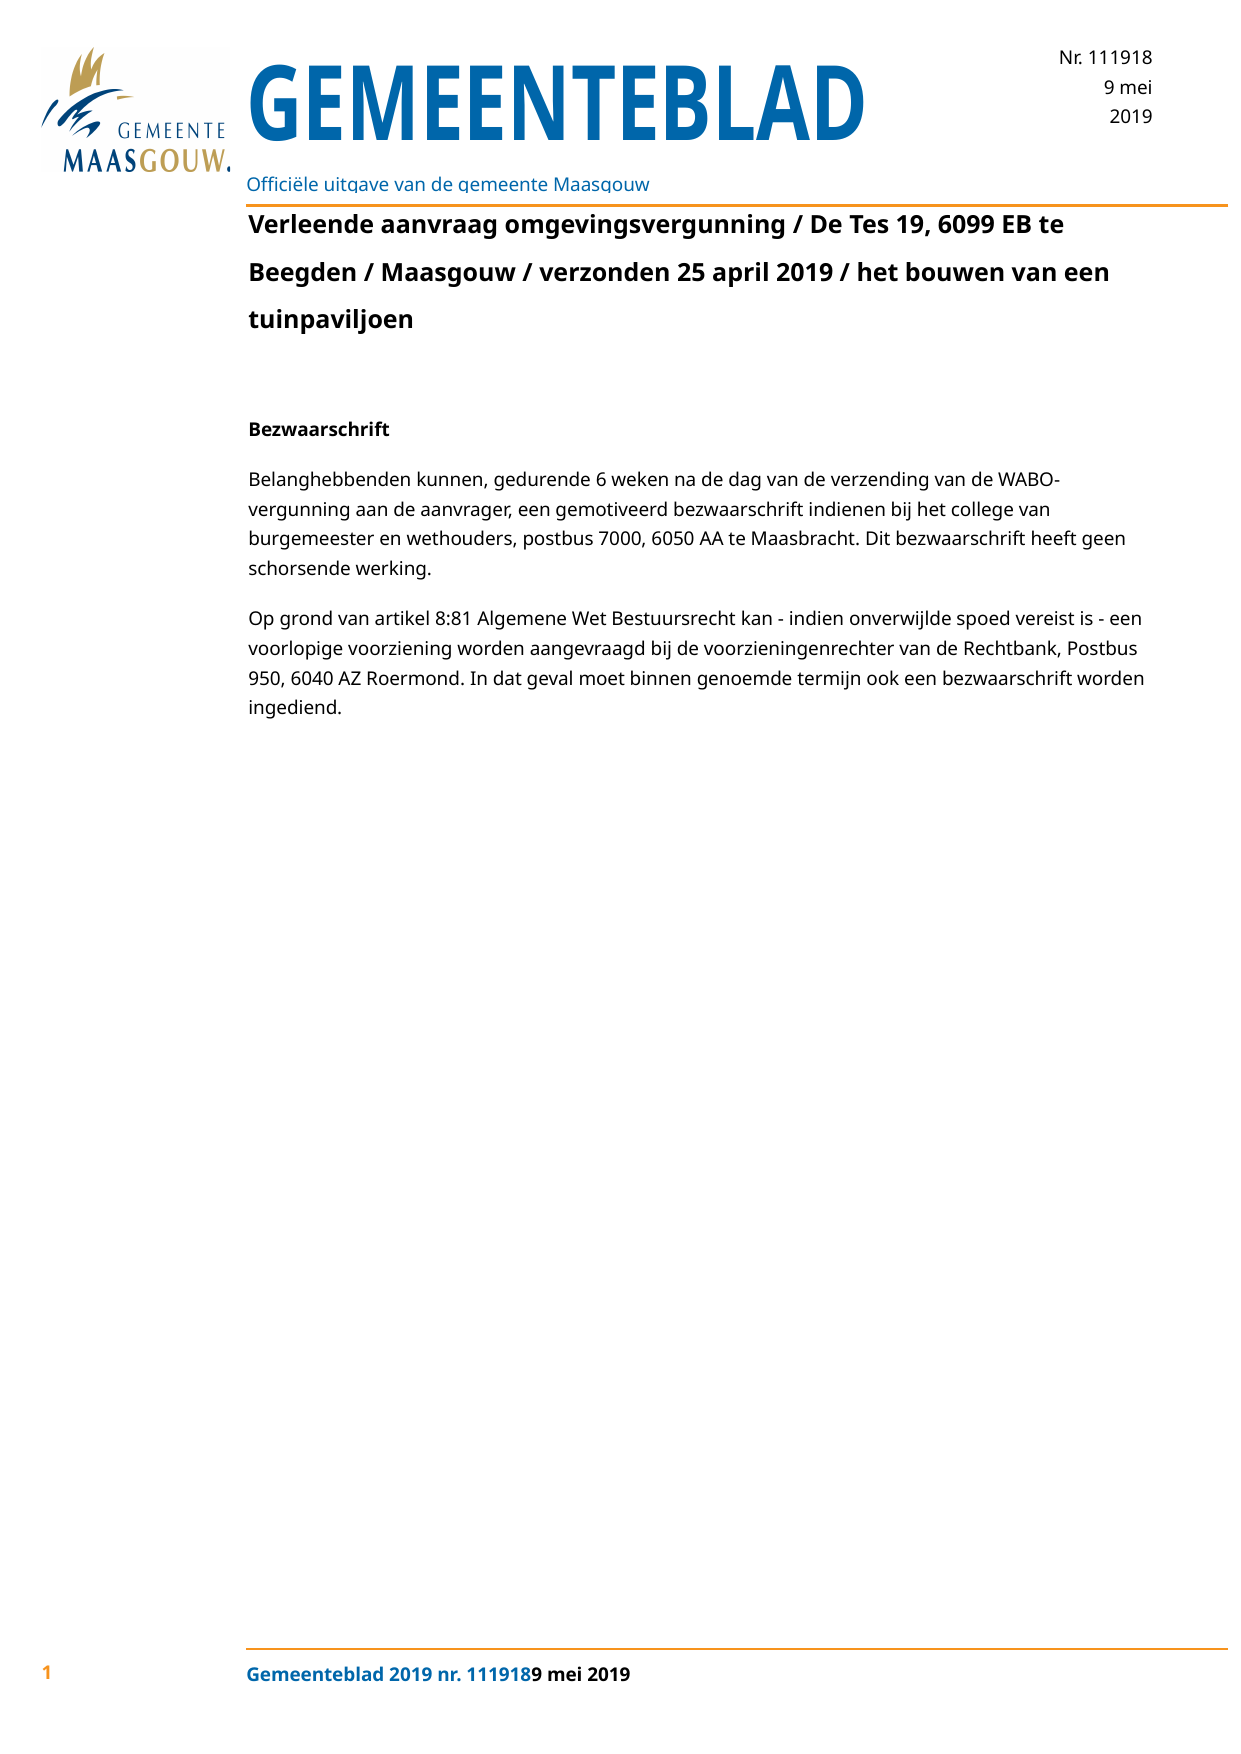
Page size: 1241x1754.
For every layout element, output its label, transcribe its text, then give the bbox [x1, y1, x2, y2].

picture [41, 47, 231, 172]
text Op grond van artikel 8:81 Algemene Wet Bestuursrecht kan - indien onverwijlde spoed vereist is - een voorlopige voorziening worden aangevraagd bij de voorzieningenrechter van de Rechtbank, Postbus 950, 6040 AZ Roermond. In dat geval moet binnen genoemde termijn ook een bezwaarschrift worden ingediend. [248, 606, 1152, 720]
text Belanghebbenden kunnen, gedurende 6 weken na de dag van de verzending van de WABO-vergunning aan de aanvrager, een gemotiveerd bezwaarschrift indienen bij het college van burgemeester en wethouders, postbus 7000, 6050 AA te Maasbracht. Dit bezwaarschrift heeft geen schorsende werking. [248, 466, 1152, 581]
text Verleende aanvraag omgevingsvergunning / De Tes 19, 6099 EB te Beegden / Maasgouw / verzonden 25 april 2019 / het bouwen van een tuinpaviljoen [248, 207, 1152, 336]
text Bezwaarschrift [248, 416, 1152, 442]
